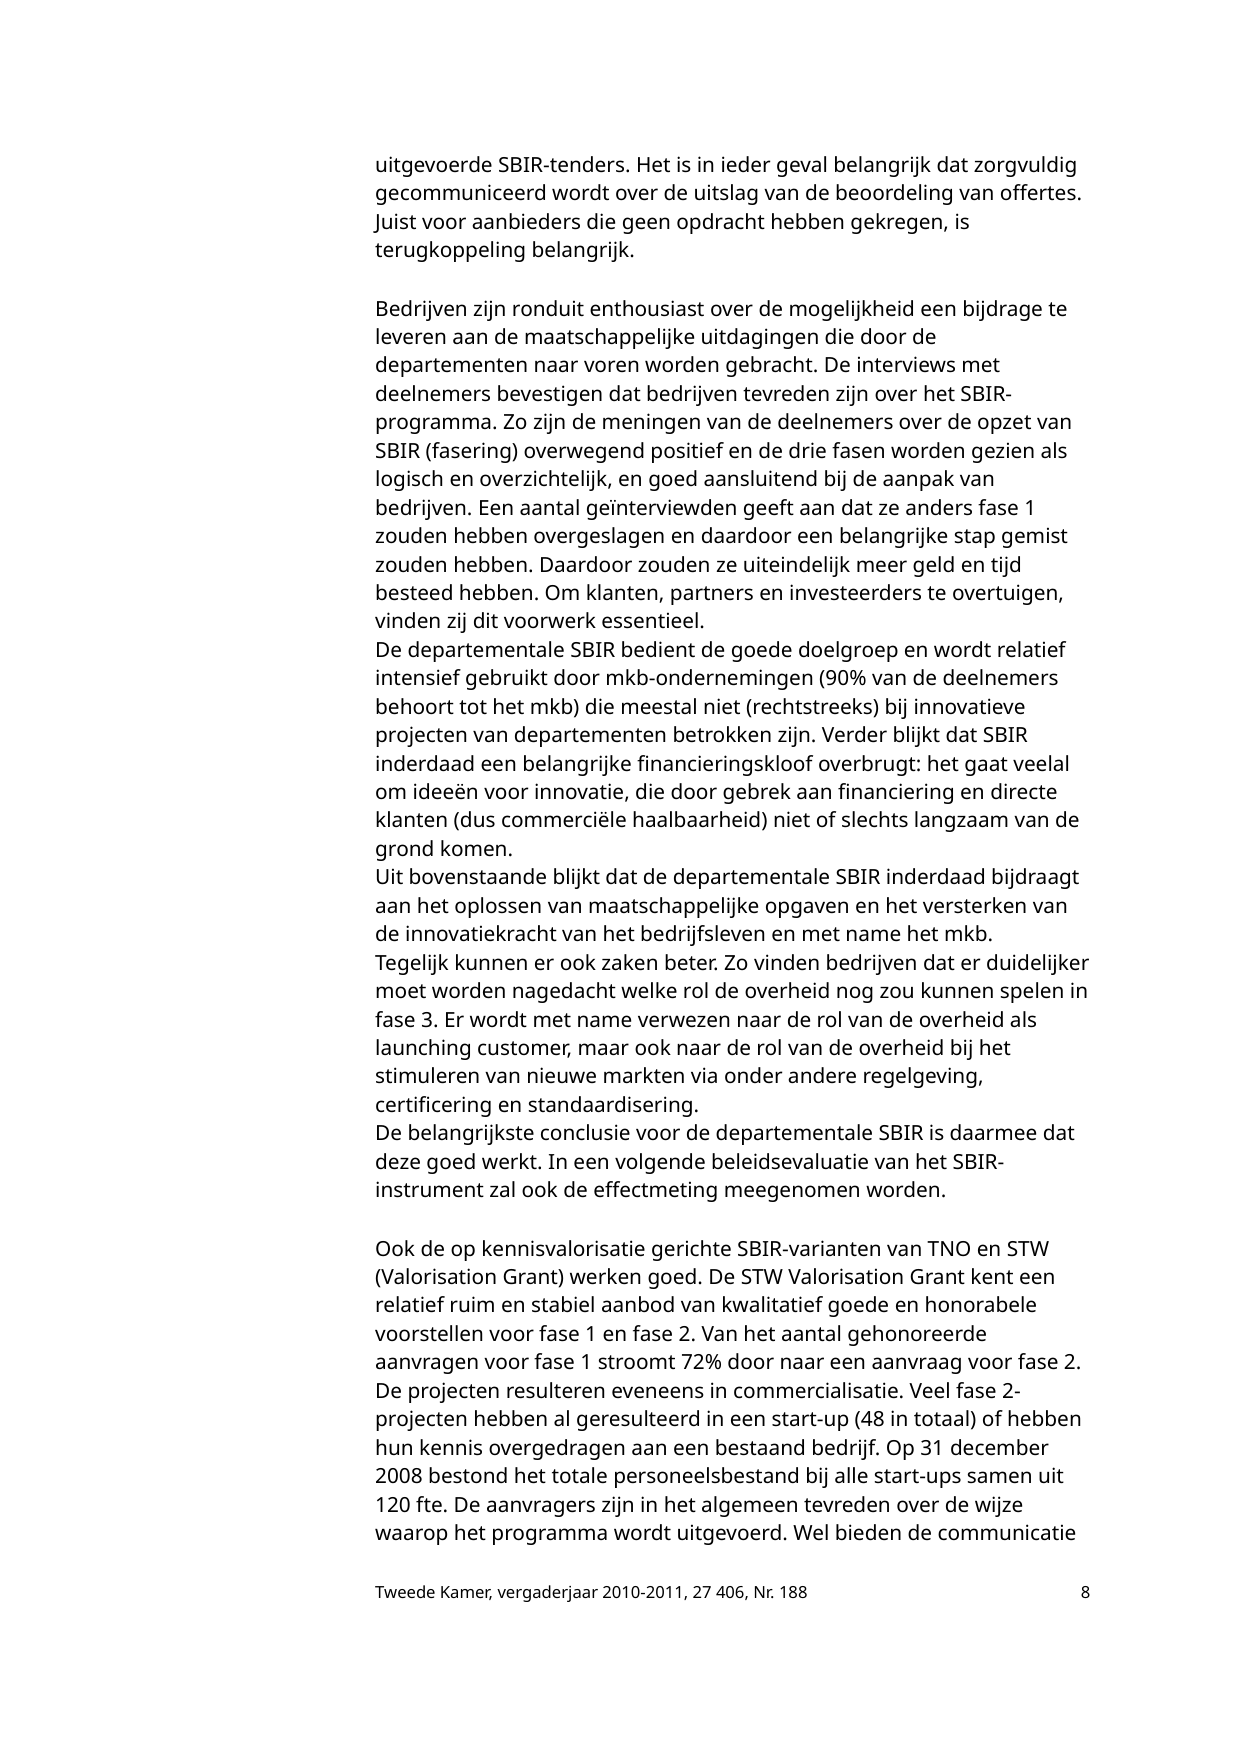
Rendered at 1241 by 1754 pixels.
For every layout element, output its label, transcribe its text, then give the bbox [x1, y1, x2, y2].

text De departementale SBIR bedient de goede doelgroep en wordt relatief intensief gebruikt door mkb-ondernemingen (90% van de deelnemers behoort tot het mkb) die meestal niet (rechtstreeks) bij innovatieve projecten van departementen betrokken zijn. Verder blijkt dat SBIR inderdaad een belangrijke financieringskloof overbrugt: het gaat veelal om ideeën voor innovatie, die door gebrek aan financiering en directe klanten (dus commerciële haalbaarheid) niet of slechts langzaam van de grond komen. [375, 635, 1090, 862]
text Ook de op kennisvalorisatie gerichte SBIR-varianten van TNO en STW (Valorisation Grant) werken goed. De STW Valorisation Grant kent een relatief ruim en stabiel aanbod van kwalitatief goede en honorabele voorstellen voor fase 1 en fase 2. Van het aantal gehonoreerde aanvragen voor fase 1 stroomt 72% door naar een aanvraag voor fase 2. De projecten resulteren eveneens in commercialisatie. Veel fase 2-projecten hebben al geresulteerd in een start-up (48 in totaal) of hebben hun kennis overgedragen aan een bestaand bedrijf. Op 31 december 2008 bestond het totale personeelsbestand bij alle start-ups samen uit 120 fte. De aanvragers zijn in het algemeen tevreden over de wijze waarop het programma wordt uitgevoerd. Wel bieden de communicatie [375, 1234, 1090, 1547]
text De belangrijkste conclusie voor de departementale SBIR is daarmee dat deze goed werkt. In een volgende beleidsevaluatie van het SBIR-instrument zal ook de effectmeting meegenomen worden. [375, 1118, 1090, 1204]
text Uit bovenstaande blijkt dat de departementale SBIR inderdaad bijdraagt aan het oplossen van maatschappelijke opgaven en het versterken van de innovatiekracht van het bedrijfsleven en met name het mkb. [375, 862, 1090, 948]
text uitgevoerde SBIR-tenders. Het is in ieder geval belangrijk dat zorgvuldig gecommuniceerd wordt over de uitslag van de beoordeling van offertes. Juist voor aanbieders die geen opdracht hebben gekregen, is terugkoppeling belangrijk. [375, 150, 1090, 264]
text Bedrijven zijn ronduit enthousiast over de mogelijkheid een bijdrage te leveren aan de maatschappelijke uitdagingen die door de departementen naar voren worden gebracht. De interviews met deelnemers bevestigen dat bedrijven tevreden zijn over het SBIR-programma. Zo zijn de meningen van de deelnemers over de opzet van SBIR (fasering) overwegend positief en de drie fasen worden gezien als logisch en overzichtelijk, en goed aansluitend bij de aanpak van bedrijven. Een aantal geïnterviewden geeft aan dat ze anders fase 1 zouden hebben overgeslagen en daardoor een belangrijke stap gemist zouden hebben. Daardoor zouden ze uiteindelijk meer geld en tijd besteed hebben. Om klanten, partners en investeerders te overtuigen, vinden zij dit voorwerk essentieel. [375, 294, 1090, 635]
text Tegelijk kunnen er ook zaken beter. Zo vinden bedrijven dat er duidelijker moet worden nagedacht welke rol de overheid nog zou kunnen spelen in fase 3. Er wordt met name verwezen naar de rol van de overheid als launching customer, maar ook naar de rol van de overheid bij het stimuleren van nieuwe markten via onder andere regelgeving, certificering en standaardisering. [375, 948, 1090, 1118]
